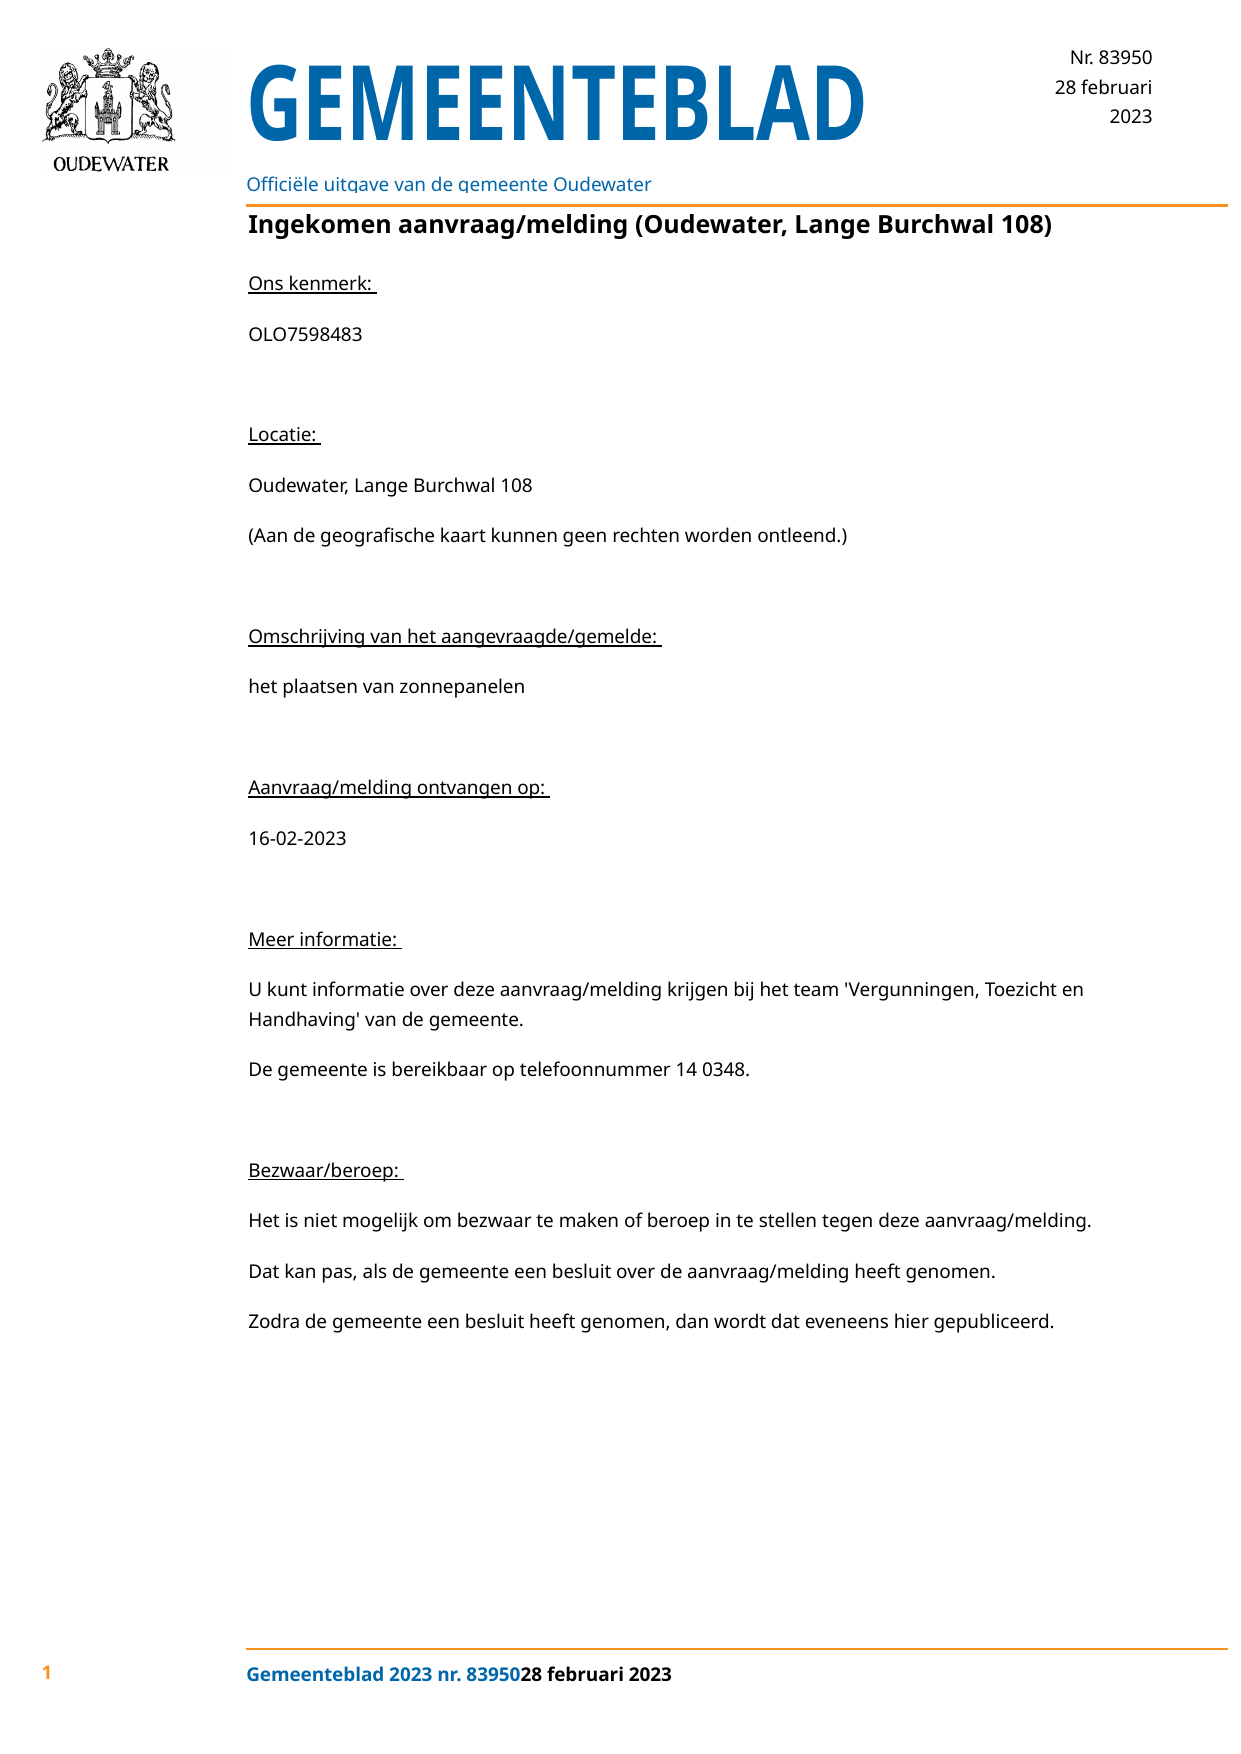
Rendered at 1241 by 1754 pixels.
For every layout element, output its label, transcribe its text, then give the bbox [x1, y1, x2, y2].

text Meer informatie: [248, 926, 1152, 951]
text Oudewater, Lange Burchwal 108 [248, 472, 1152, 498]
text U kunt informatie over deze aanvraag/melding krijgen bij het team 'Vergunningen, Toezicht en Handhaving' van de gemeente. [248, 976, 1152, 1031]
text Dat kan pas, als de gemeente een besluit over de aanvraag/melding heeft genomen. [248, 1258, 1152, 1283]
text De gemeente is bereikbaar op telefoonnummer 14 0348. [248, 1056, 1152, 1082]
text 16-02-2023 [248, 825, 1152, 851]
text Locatie: [248, 422, 1152, 447]
text (Aan de geografische kaart kunnen geen rechten worden ontleend.) [248, 522, 1152, 548]
text OLO7598483 [248, 321, 1152, 346]
picture [41, 47, 231, 172]
text Bezwaar/beroep: [248, 1157, 1152, 1183]
text Het is niet mogelijk om bezwaar te maken of beroep in te stellen tegen deze aanvraag/melding. [248, 1207, 1152, 1233]
text Ons kenmerk: [248, 270, 1152, 296]
text Aanvraag/melding ontvangen op: [248, 774, 1152, 800]
text Zodra de gemeente een besluit heeft genomen, dan wordt dat eveneens hier gepubliceerd. [248, 1308, 1152, 1334]
text het plaatsen van zonnepanelen [248, 674, 1152, 699]
text Ingekomen aanvraag/melding (Oudewater, Lange Burchwal 108) [248, 207, 1152, 241]
text Omschrijving van het aangevraagde/gemelde: [248, 623, 1152, 649]
